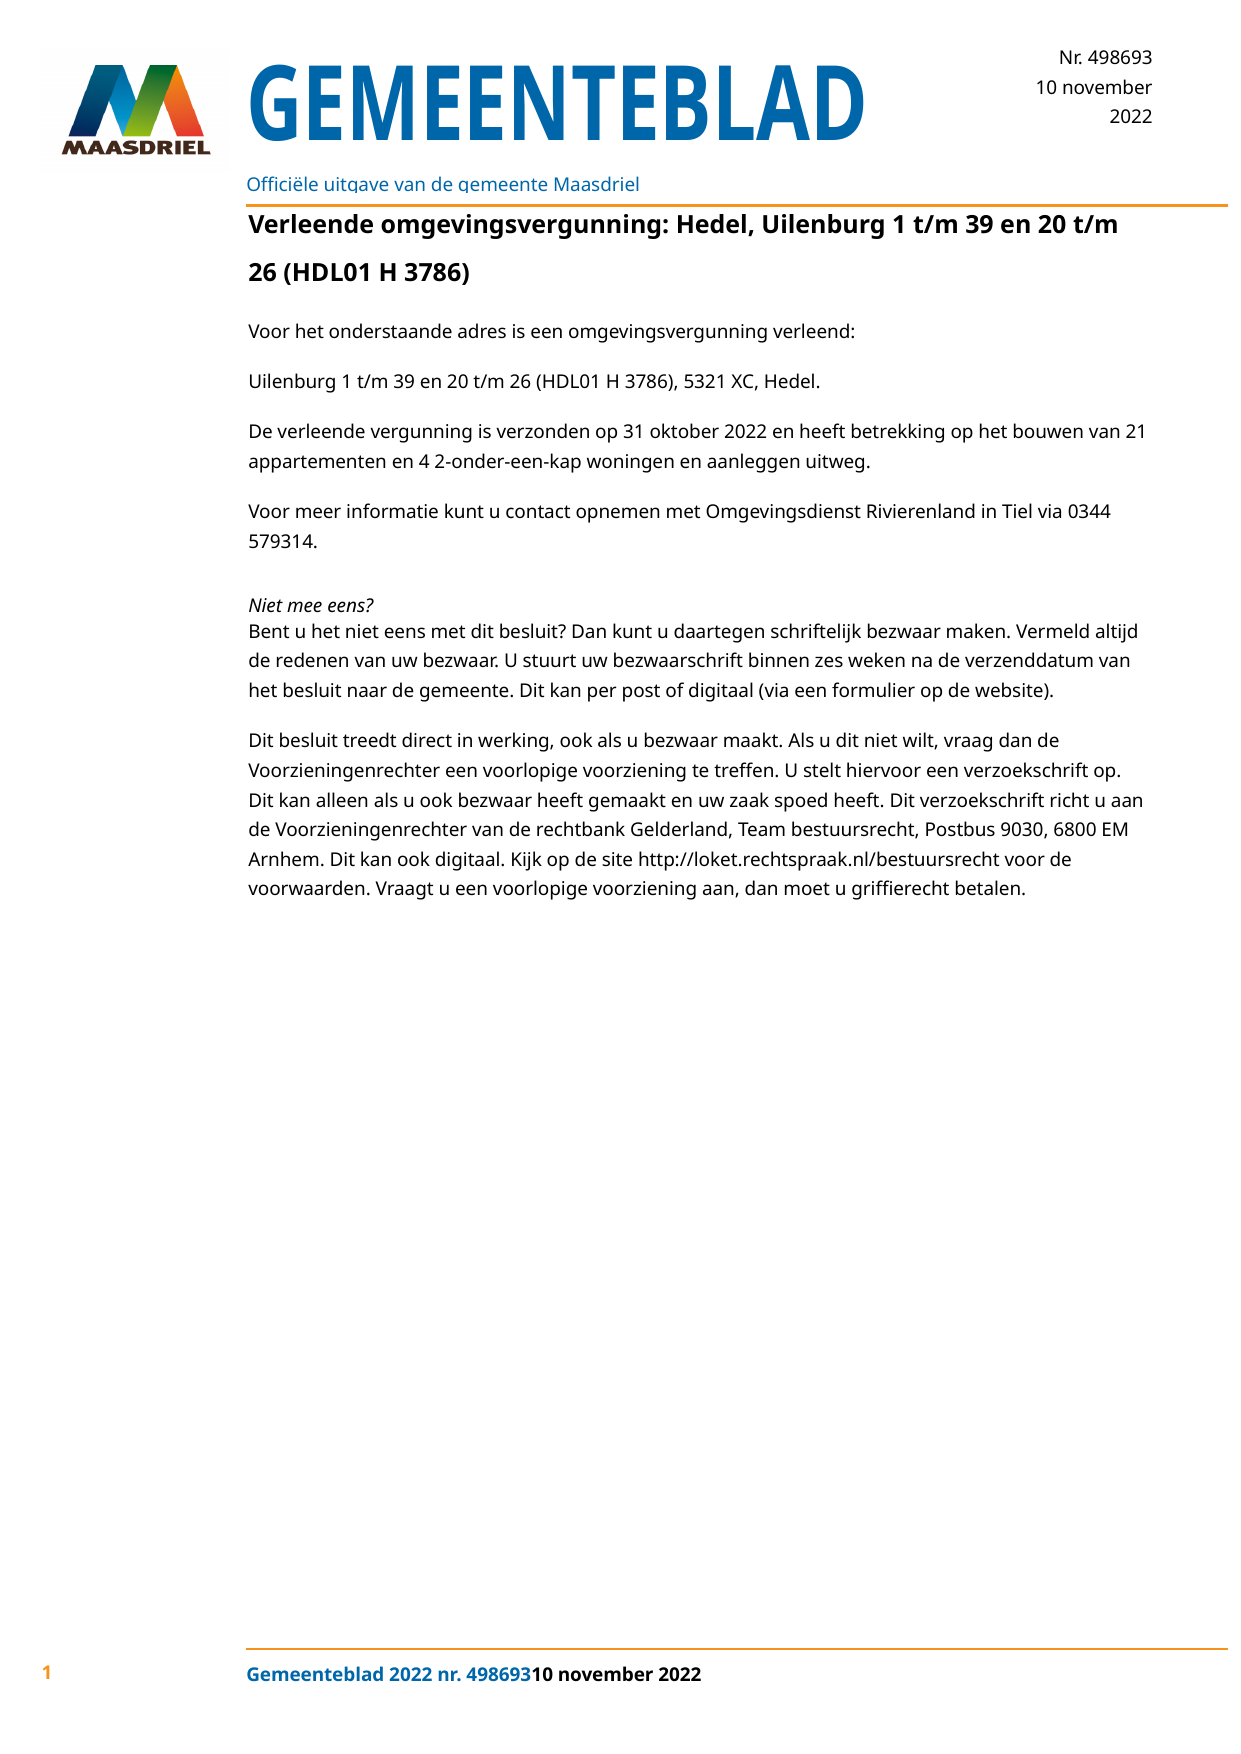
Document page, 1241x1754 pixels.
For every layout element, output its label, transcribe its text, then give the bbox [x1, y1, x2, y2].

text Uilenburg 1 t/m 39 en 20 t/m 26 (HDL01 H 3786), 5321 XC, Hedel. [248, 368, 1152, 394]
text Bent u het niet eens met dit besluit? Dan kunt u daartegen schriftelijk bezwaar maken. Vermeld altijd de redenen van uw bezwaar. U stuurt uw bezwaarschrift binnen zes weken na de verzenddatum van het besluit naar de gemeente. Dit kan per post of digitaal (via een formulier op de website). [248, 618, 1152, 703]
text Voor het onderstaande adres is een omgevingsvergunning verleend: [248, 318, 1152, 344]
text Niet mee eens? [248, 592, 1152, 618]
text Dit besluit treedt direct in werking, ook als u bezwaar maakt. Als u dit niet wilt, vraag dan de Voorzieningenrechter een voorlopige voorziening te treffen. U stelt hiervoor een verzoekschrift op. Dit kan alleen als u ook bezwaar heeft gemaakt en uw zaak spoed heeft. Dit verzoekschrift richt u aan de Voorzieningenrechter van de rechtbank Gelderland, Team bestuursrecht, Postbus 9030, 6800 EM Arnhem. Dit kan ook digitaal. Kijk op de site http://loket.rechtspraak.nl/bestuursrecht voor de voorwaarden. Vraagt u een voorlopige voorziening aan, dan moet u griffierecht betalen. [248, 728, 1152, 901]
text Voor meer informatie kunt u contact opnemen met Omgevingsdienst Rivierenland in Tiel via 0344 579314. [248, 499, 1152, 554]
text De verleende vergunning is verzonden op 31 oktober 2022 en heeft betrekking op het bouwen van 21 appartementen en 4 2-onder-een-kap woningen en aanleggen uitweg. [248, 419, 1152, 474]
picture [41, 47, 231, 172]
text Verleende omgevingsvergunning: Hedel, Uilenburg 1 t/m 39 en 20 t/m 26 (HDL01 H 3786) [248, 207, 1152, 288]
